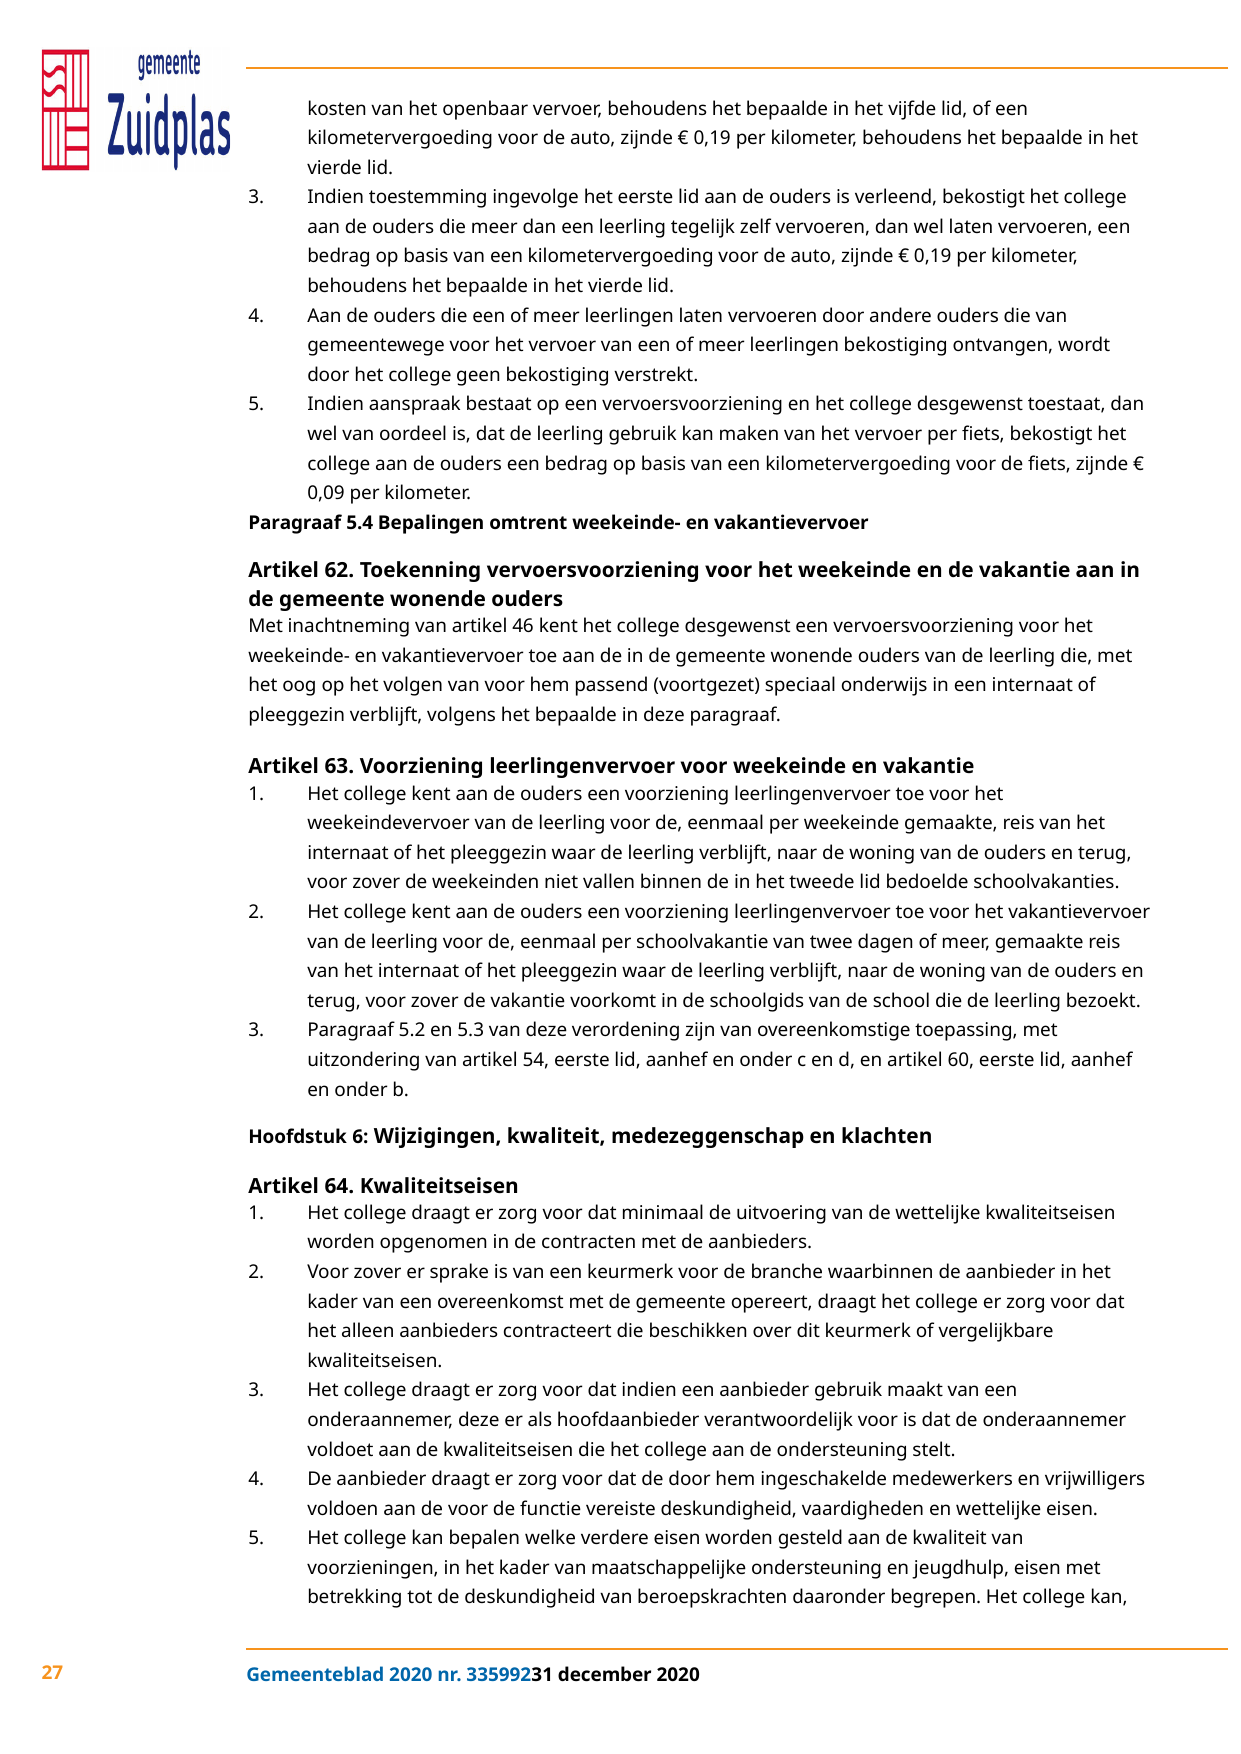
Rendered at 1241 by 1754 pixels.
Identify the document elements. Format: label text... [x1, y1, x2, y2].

list Indien toestemming ingevolge het eerste lid aan de ouders is verleend, bekostigt het college aan de ouders die meer dan een leerling tegelijk zelf vervoeren, dan wel laten vervoeren, een bedrag op basis van een kilometervergoeding voor de auto, zijnde € 0,19 per kilometer, behoudens het bepaalde in het vierde lid. [248, 183, 1152, 298]
list Aan de ouders die een of meer leerlingen laten vervoeren door andere ouders die van gemeentewege voor het vervoer van een of meer leerlingen bekostiging ontvangen, wordt door het college geen bekostiging verstrekt. [248, 302, 1152, 387]
list Het college kent aan de ouders een voorziening leerlingenvervoer toe voor het vakantievervoer van de leerling voor de, eenmaal per schoolvakantie van twee dagen of meer, gemaakte reis van het internaat of het pleeggezin waar de leerling verblijft, naar de woning van de ouders en terug, voor zover de vakantie voorkomt in de schoolgids van de school die de leerling bezoekt. [248, 898, 1152, 1013]
text Paragraaf 5.4 Bepalingen omtrent weekeinde- en vakantievervoer [248, 509, 1152, 535]
list Voor zover er sprake is van een keurmerk voor de branche waarbinnen de aanbieder in het kader van een overeenkomst met de gemeente opereert, draagt het college er zorg voor dat het alleen aanbieders contracteert die beschikken over dit keurmerk of vergelijkbare kwaliteitseisen. [248, 1258, 1152, 1373]
list Het college draagt er zorg voor dat minimaal de uitvoering van de wettelijke kwaliteitseisen worden opgenomen in de contracten met de aanbieders. [248, 1199, 1152, 1254]
text Met inachtneming van artikel 46 kent het college desgewenst een vervoersvoorziening voor het weekeinde- en vakantievervoer toe aan de in de gemeente wonende ouders van de leerling die, met het oog op het volgen van voor hem passend (voortgezet) speciaal onderwijs in een internaat of pleeggezin verblijft, volgens het bepaalde in deze paragraaf. [248, 612, 1152, 727]
text Artikel 62. Toekenning vervoersvoorziening voor het weekeinde en de vakantie aan in de gemeente wonende ouders [248, 556, 1152, 612]
text Artikel 64. Kwaliteitseisen [248, 1171, 1152, 1199]
list Het college kent aan de ouders een voorziening leerlingenvervoer toe voor het weekeindevervoer van de leerling voor de, eenmaal per weekeinde gemaakte, reis van het internaat of het pleeggezin waar de leerling verblijft, naar de woning van de ouders en terug, voor zover de weekeinden niet vallen binnen de in het tweede lid bedoelde schoolvakanties. [248, 780, 1152, 894]
list Het college kan bepalen welke verdere eisen worden gesteld aan de kwaliteit van voorzieningen, in het kader van maatschappelijke ondersteuning en jeugdhulp, eisen met betrekking tot de deskundigheid van beroepskrachten daaronder begrepen. Het college kan, [248, 1524, 1152, 1609]
text Artikel 63. Voorziening leerlingenvervoer voor weekeinde en vakantie [248, 752, 1152, 780]
list kosten van het openbaar vervoer, behoudens het bepaalde in het vijfde lid, of een kilometervergoeding voor de auto, zijnde € 0,19 per kilometer, behoudens het bepaalde in het vierde lid. [248, 95, 1152, 180]
list Paragraaf 5.2 en 5.3 van deze verordening zijn van overeenkomstige toepassing, met uitzondering van artikel 54, eerste lid, aanhef en onder c en d, en artikel 60, eerste lid, aanhef en onder b. [248, 1017, 1152, 1102]
list Indien aanspraak bestaat op een vervoersvoorziening en het college desgewenst toestaat, dan wel van oordeel is, dat de leerling gebruik kan maken van het vervoer per fiets, bekostigt het college aan de ouders een bedrag op basis van een kilometervergoeding voor de fiets, zijnde € 0,09 per kilometer. [248, 391, 1152, 505]
list De aanbieder draagt er zorg voor dat de door hem ingeschakelde medewerkers en vrijwilligers voldoen aan de voor de functie vereiste deskundigheid, vaardigheden en wettelijke eisen. [248, 1465, 1152, 1521]
text Hoofdstuk 6: Wijzigingen, kwaliteit, medezeggenschap en klachten [248, 1121, 1152, 1150]
picture [41, 47, 231, 172]
list Het college draagt er zorg voor dat indien een aanbieder gebruik maakt van een onderaannemer, deze er als hoofdaanbieder verantwoordelijk voor is dat de onderaannemer voldoet aan de kwaliteitseisen die het college aan de ondersteuning stelt. [248, 1377, 1152, 1462]
